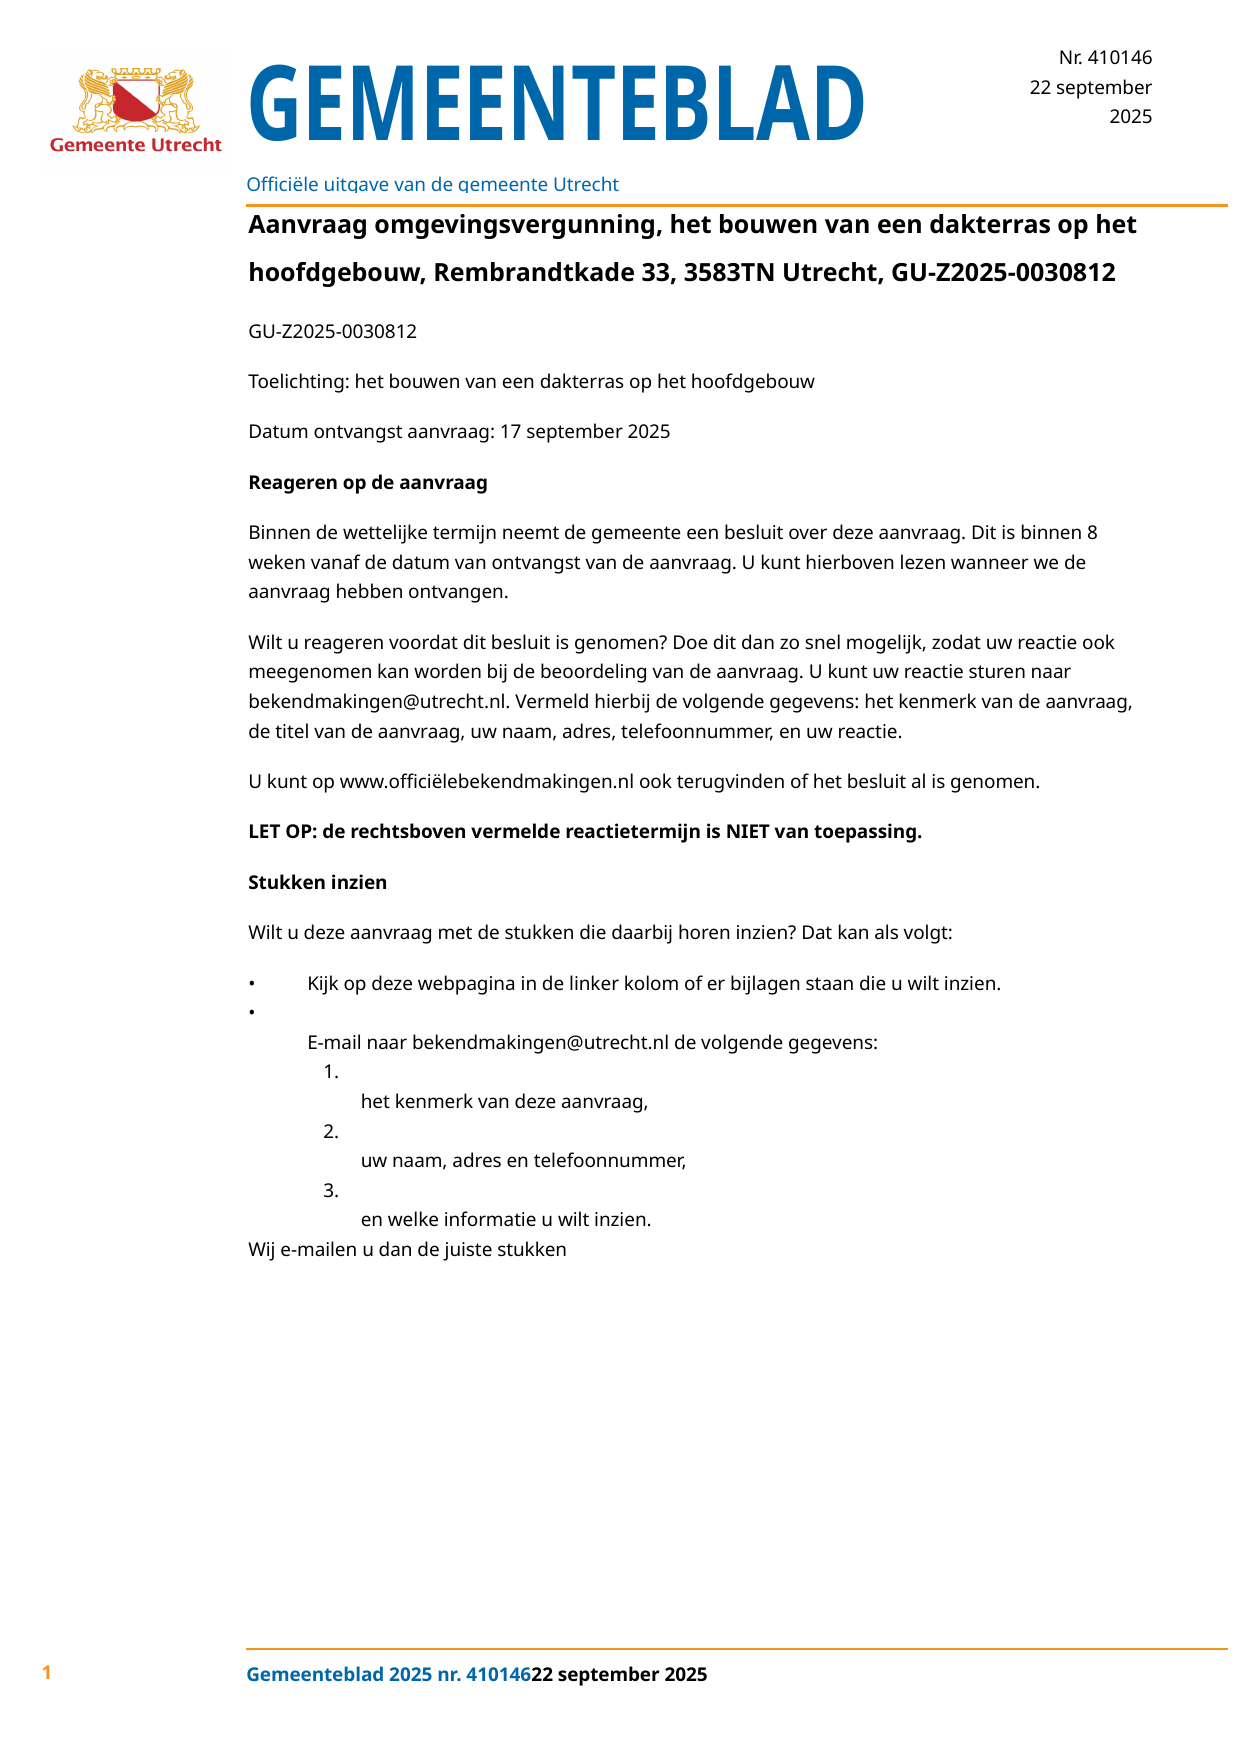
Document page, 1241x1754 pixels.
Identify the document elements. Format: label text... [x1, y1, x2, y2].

list het kenmerk van deze aanvraag, [323, 1088, 1152, 1114]
text GU-Z2025-0030812 [248, 318, 1152, 344]
list en welke informatie u wilt inzien. [323, 1207, 1152, 1232]
text Wilt u deze aanvraag met de stukken die daarbij horen inzien? Dat kan als volgt: [248, 919, 1152, 945]
list Kijk op deze webpagina in de linker kolom of er bijlagen staan die u wilt inzien. [248, 970, 1152, 996]
text Datum ontvangst aanvraag: 17 september 2025 [248, 419, 1152, 444]
text LET OP: de rechtsboven vermelde reactietermijn is NIET van toepassing. [248, 819, 1152, 844]
picture [41, 47, 231, 172]
list uw naam, adres en telefoonnummer, [323, 1147, 1152, 1173]
text Reageren op de aanvraag [248, 469, 1152, 495]
text Wij e-mailen u dan de juiste stukken [248, 1236, 1152, 1262]
text Toelichting: het bouwen van een dakterras op het hoofdgebouw [248, 368, 1152, 394]
text U kunt op www.officiëlebekendmakingen.nl ook terugvinden of het besluit al is genomen. [248, 768, 1152, 794]
text Wilt u reageren voordat dit besluit is genomen? Doe dit dan zo snel mogelijk, zodat uw reactie ook meegenomen kan worden bij de beoordeling van de aanvraag. U kunt uw reactie sturen naar bekendmakingen@utrecht.nl. Vermeld hierbij de volgende gegevens: het kenmerk van de aanvraag, de titel van de aanvraag, uw naam, adres, telefoonnummer, en uw reactie. [248, 629, 1152, 744]
list E-mail naar bekendmakingen@utrecht.nl de volgende gegevens: [248, 1029, 1152, 1055]
text Binnen de wettelijke termijn neemt de gemeente een besluit over deze aanvraag. Dit is binnen 8 weken vanaf de datum van ontvangst van de aanvraag. U kunt hierboven lezen wanneer we de aanvraag hebben ontvangen. [248, 519, 1152, 604]
text Stukken inzien [248, 869, 1152, 895]
text Aanvraag omgevingsvergunning, het bouwen van een dakterras op het hoofdgebouw, Rembrandtkade 33, 3583TN Utrecht, GU-Z2025-0030812 [248, 207, 1152, 288]
